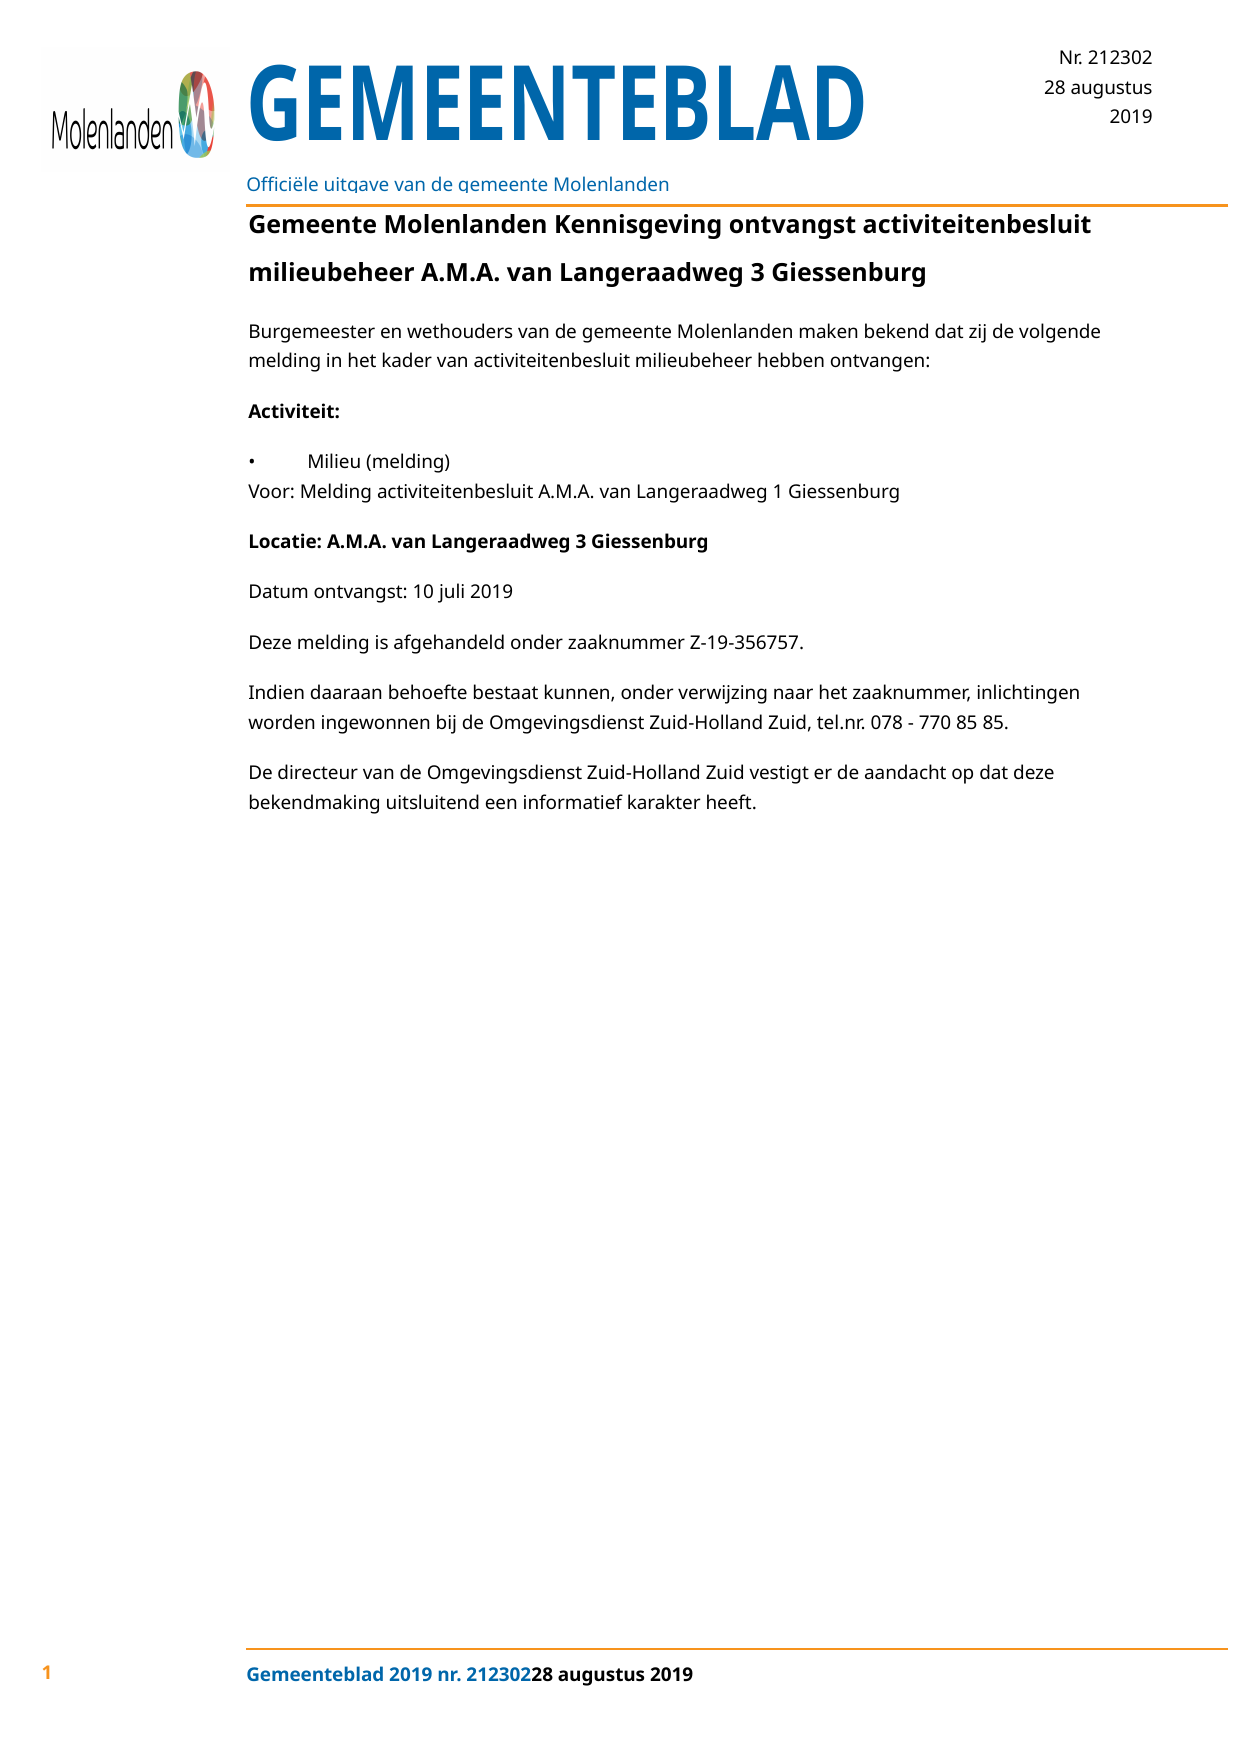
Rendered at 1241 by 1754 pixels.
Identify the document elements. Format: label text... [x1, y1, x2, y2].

text Locatie: A.M.A. van Langeraadweg 3 Giessenburg [248, 528, 1152, 554]
text Voor: Melding activiteitenbesluit A.M.A. van Langeraadweg 1 Giessenburg [248, 478, 1152, 504]
text De directeur van de Omgevingsdienst Zuid-Holland Zuid vestigt er de aandacht op dat deze bekendmaking uitsluitend een informatief karakter heeft. [248, 759, 1152, 815]
text Gemeente Molenlanden Kennisgeving ontvangst activiteitenbesluit milieubeheer A.M.A. van Langeraadweg 3 Giessenburg [248, 207, 1152, 288]
picture [41, 47, 231, 172]
text Burgemeester en wethouders van de gemeente Molenlanden maken bekend dat zij de volgende melding in het kader van activiteitenbesluit milieubeheer hebben ontvangen: [248, 318, 1152, 373]
list Milieu (melding) [248, 448, 1152, 474]
text Indien daaraan behoefte bestaat kunnen, onder verwijzing naar het zaaknummer, inlichtingen worden ingewonnen bij de Omgevingsdienst Zuid-Holland Zuid, tel.nr. 078 - 770 85 85. [248, 679, 1152, 735]
text Datum ontvangst: 10 juli 2019 [248, 579, 1152, 604]
text Deze melding is afgehandeld onder zaaknummer Z-19-356757. [248, 629, 1152, 655]
text Activiteit: [248, 398, 1152, 424]
